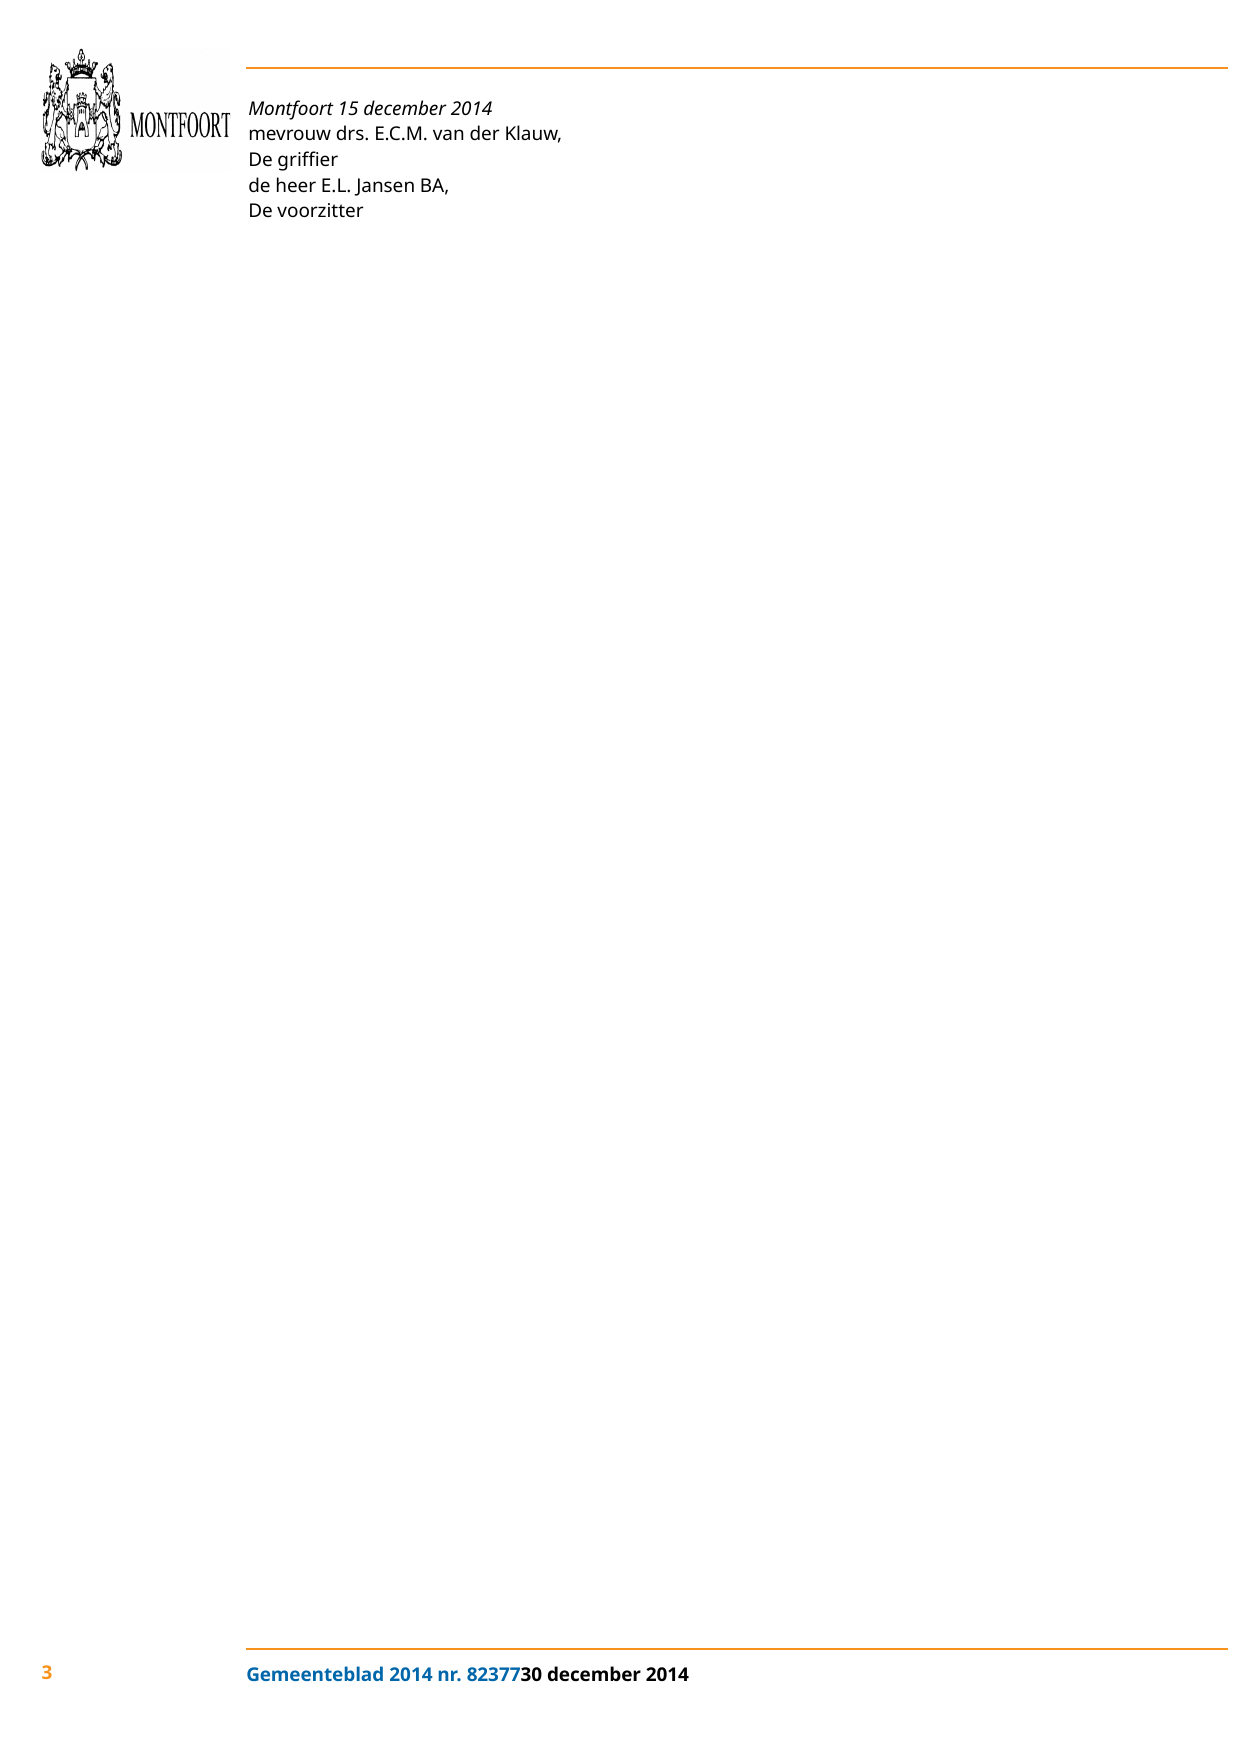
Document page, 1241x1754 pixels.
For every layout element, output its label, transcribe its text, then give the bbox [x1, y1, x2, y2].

picture [41, 47, 231, 172]
text De griffier [248, 146, 1152, 172]
text de heer E.L. Jansen BA, [248, 172, 1152, 198]
text De voorzitter [248, 198, 1152, 223]
text Montfoort 15 december 2014 [248, 95, 1152, 121]
text mevrouw drs. E.C.M. van der Klauw, [248, 121, 1152, 146]
